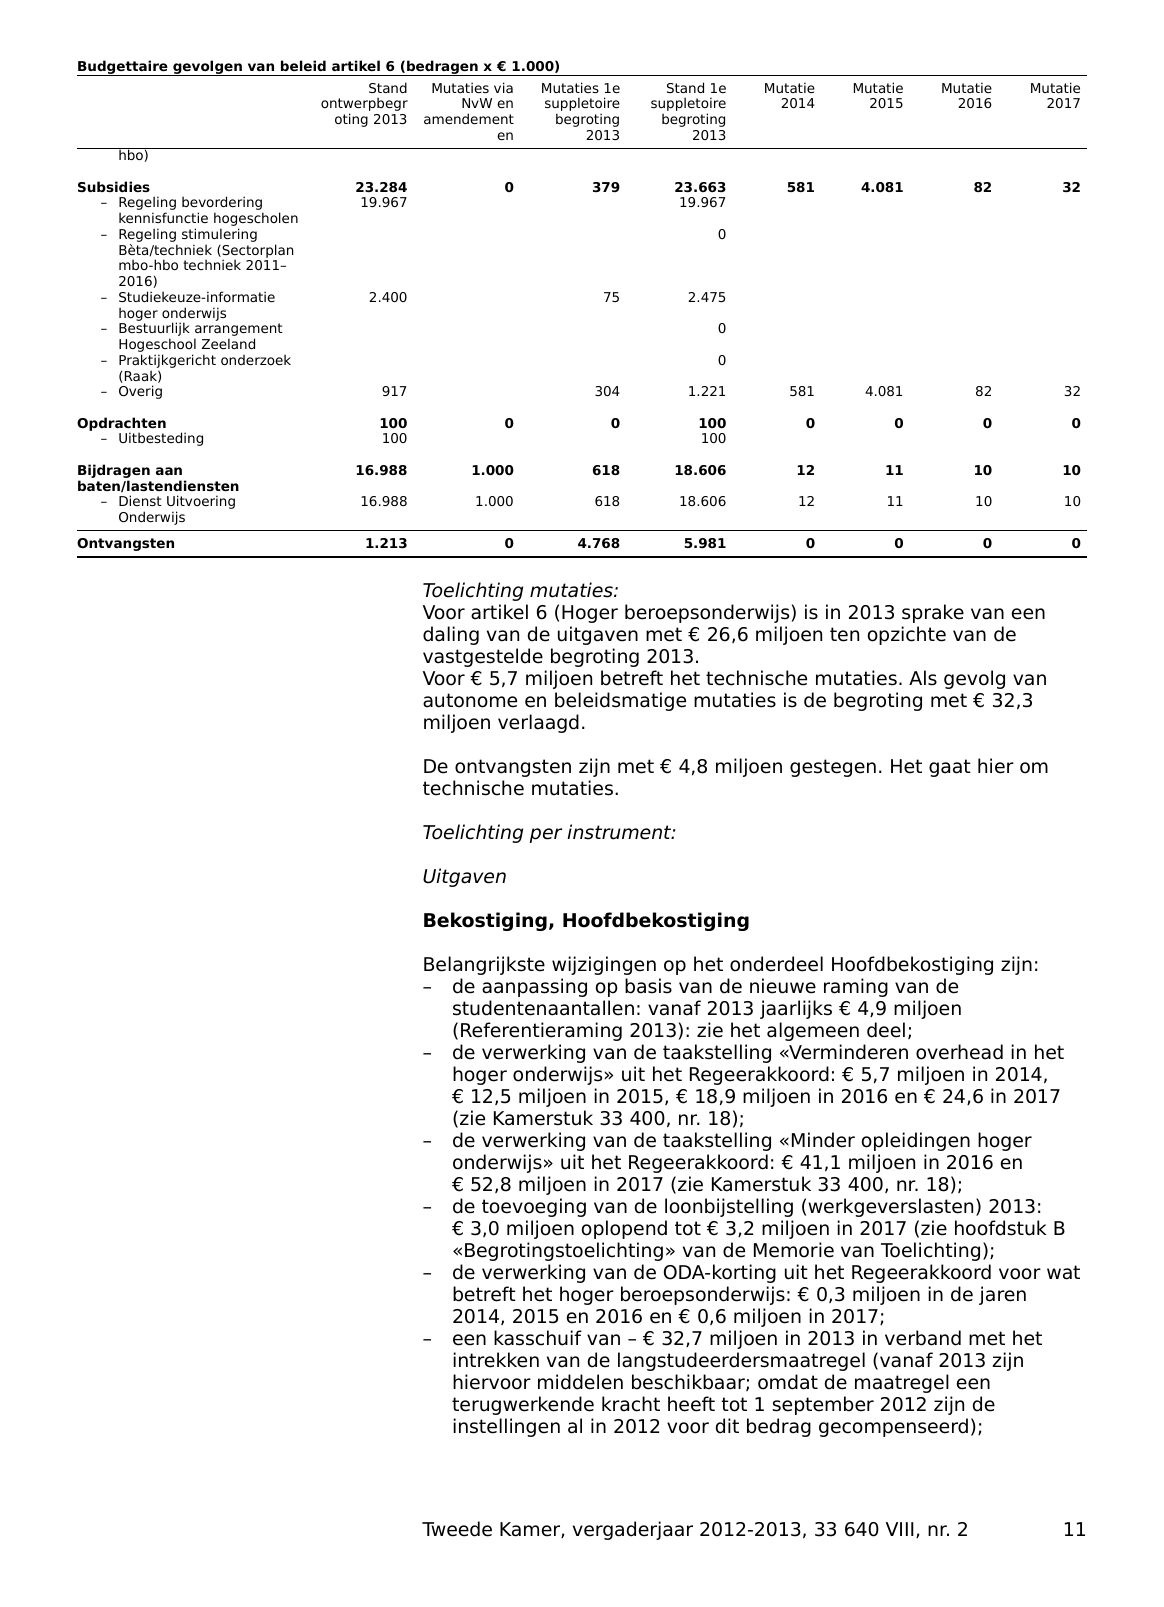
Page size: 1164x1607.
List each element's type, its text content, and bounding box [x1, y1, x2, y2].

table_cell Bijdragen aan baten/lastendiensten [77, 463, 307, 494]
table_cell 100 [626, 431, 732, 447]
table_cell 304 [520, 384, 626, 400]
text – de verwerking van de taakstelling «Verminderen overhead in het hoger onderwijs» uit het Regeerakkoord: € 5,7 miljoen in 2014, € 12,5 miljoen in 2015, € 18,9 miljoen in 2016 en € 24,6 in 2017 (zie Kamerstuk 33 400, nr. 18); [422, 1042, 1087, 1130]
table_cell [909, 321, 998, 353]
table_cell [413, 384, 519, 400]
table_cell [94, 149, 112, 164]
table_cell [909, 290, 998, 321]
table_cell [821, 321, 909, 353]
table_cell 10 [909, 494, 998, 530]
table_cell 618 [520, 494, 626, 530]
table_cell [909, 227, 998, 290]
table_cell [998, 164, 1087, 179]
table_cell [520, 431, 626, 447]
table_cell 0 [413, 531, 519, 556]
table_cell Dienst Uitvoering Onderwijs [112, 494, 307, 530]
table_cell 18.606 [626, 494, 732, 530]
table_cell 0 [626, 321, 732, 353]
table_cell – [94, 227, 112, 290]
table_cell [732, 227, 821, 290]
table_cell [77, 321, 94, 353]
table_cell 18.606 [626, 463, 732, 494]
table_cell [520, 195, 626, 227]
table_cell [413, 290, 519, 321]
table_cell [307, 227, 413, 290]
table_cell [77, 149, 94, 164]
table_cell [998, 290, 1087, 321]
table_cell [77, 290, 94, 321]
table_cell [732, 290, 821, 321]
table_cell Stand ontwerpbegroting 2013 [307, 76, 413, 148]
table_cell [998, 353, 1087, 384]
table_cell [520, 149, 626, 164]
table_cell 0 [821, 416, 909, 431]
table_cell [77, 227, 94, 290]
table_cell [732, 431, 821, 447]
table_cell Bestuurlijk arrangement Hogeschool Zeeland [112, 321, 307, 353]
table_cell – [94, 353, 112, 384]
text – de verwerking van de taakstelling «Minder opleidingen hoger onderwijs» uit het Regeerakkoord: € 41,1 miljoen in 2016 en € 52,8 miljoen in 2017 (zie Kamerstuk 33 400, nr. 18); [422, 1130, 1087, 1196]
table_cell [998, 227, 1087, 290]
table_cell [77, 431, 94, 447]
table_cell [626, 447, 732, 463]
table_cell [626, 400, 732, 416]
table_cell [998, 321, 1087, 353]
table_cell [821, 227, 909, 290]
table_cell [732, 149, 821, 164]
table_cell 23.284 [307, 180, 413, 195]
text – de toevoeging van de loonbijstelling (werkgeverslasten) 2013: € 3,0 miljoen oplopend tot € 3,2 miljoen in 2017 (zie hoofdstuk B «Begrotingstoelichting» van de Memorie van Toelichting); [422, 1196, 1087, 1262]
table_cell 618 [520, 463, 626, 494]
table_cell [732, 321, 821, 353]
subtitle Uitgaven [422, 866, 1087, 888]
table_cell Overig [112, 384, 307, 400]
table_cell [821, 195, 909, 227]
table_cell 19.967 [307, 195, 413, 227]
table_header Budgettaire gevolgen van beleid artikel 6 (bedragen x € 1.000) [77, 59, 1087, 75]
table_cell [626, 149, 732, 164]
table_cell 16.988 [307, 494, 413, 530]
table_cell [307, 353, 413, 384]
text De ontvangsten zijn met € 4,8 miljoen gestegen. Het gaat hier om technische mutaties. [422, 756, 1087, 800]
table_cell Uitbesteding [112, 431, 307, 447]
table_cell 0 [626, 227, 732, 290]
table_cell [821, 400, 909, 416]
table_cell [307, 149, 413, 164]
table_cell – [94, 321, 112, 353]
table_cell 0 [626, 353, 732, 384]
table_cell [821, 447, 909, 463]
table_cell Mutaties via NvW en amendementen [413, 76, 519, 148]
text Toelichting mutaties: [422, 580, 1087, 602]
table_cell Mutaties 1e suppletoire begroting 2013 [520, 76, 626, 148]
table_cell 1.221 [626, 384, 732, 400]
table_cell 0 [909, 531, 998, 556]
table_cell – [94, 195, 112, 227]
table_cell 917 [307, 384, 413, 400]
text Bekostiging, Hoofdbekostiging [422, 910, 1087, 932]
table_cell 23.663 [626, 180, 732, 195]
text Voor artikel 6 (Hoger beroepsonderwijs) is in 2013 sprake van een daling van de uitgaven met € 26,6 miljoen ten opzichte van de vastgestelde begroting 2013. [422, 602, 1087, 668]
table_cell Studiekeuze-informatie hoger onderwijs [112, 290, 307, 321]
table_cell [413, 353, 519, 384]
table_cell [821, 290, 909, 321]
table_cell [732, 195, 821, 227]
table_cell Subsidies [77, 180, 307, 195]
table_cell [307, 164, 413, 179]
table_cell [909, 447, 998, 463]
table_cell [520, 227, 626, 290]
table_cell [413, 447, 519, 463]
table_cell 1.213 [307, 531, 413, 556]
table_cell 379 [520, 180, 626, 195]
table_cell [307, 400, 413, 416]
table_cell 2.475 [626, 290, 732, 321]
table_cell [307, 447, 413, 463]
table_cell [732, 447, 821, 463]
table_cell Mutatie 2015 [821, 76, 909, 148]
table_cell 5.981 [626, 531, 732, 556]
table_cell [909, 353, 998, 384]
table_cell 100 [307, 416, 413, 431]
table_cell [413, 431, 519, 447]
table_cell – [94, 431, 112, 447]
table_cell 10 [998, 494, 1087, 530]
table_cell 16.988 [307, 463, 413, 494]
table_cell Regeling stimulering Bèta/techniek (Sectorplan mbo-hbo techniek 2011–2016) [112, 227, 307, 290]
table_cell [909, 195, 998, 227]
table_cell Regeling bevordering kennisfunctie hogescholen [112, 195, 307, 227]
text – een kasschuif van – € 32,7 miljoen in 2013 in verband met het intrekken van de langstudeerdersmaatregel (vanaf 2013 zijn hiervoor middelen beschikbaar; omdat de maatregel een terugwerkende kracht heeft tot 1 september 2012 zijn de instellingen al in 2012 voor dit bedrag gecompenseerd); [422, 1328, 1087, 1438]
table_cell 4.081 [821, 180, 909, 195]
table_cell 581 [732, 384, 821, 400]
text Toelichting per instrument: [422, 822, 1087, 844]
table_cell [413, 227, 519, 290]
table_cell [413, 149, 519, 164]
table_cell [77, 384, 94, 400]
table_cell 100 [626, 416, 732, 431]
table_cell hbo) [112, 149, 307, 164]
table_cell 0 [998, 416, 1087, 431]
table_cell Mutatie 2017 [998, 76, 1087, 148]
table_cell [413, 400, 519, 416]
table_cell [520, 164, 626, 179]
table_cell [732, 164, 821, 179]
table_cell [998, 195, 1087, 227]
table_cell 12 [732, 463, 821, 494]
table_cell 82 [909, 180, 998, 195]
table_cell Opdrachten [77, 416, 307, 431]
table_cell [413, 321, 519, 353]
table_cell 11 [821, 463, 909, 494]
table_cell [821, 149, 909, 164]
table_cell [520, 400, 626, 416]
table_cell – [94, 290, 112, 321]
table_cell 2.400 [307, 290, 413, 321]
text Belangrijkste wijzigingen op het onderdeel Hoofdbekostiging zijn: [422, 954, 1087, 976]
table_cell [77, 353, 94, 384]
table_cell [998, 431, 1087, 447]
table_cell 19.967 [626, 195, 732, 227]
table_cell Ontvangsten [77, 531, 307, 556]
table_cell [821, 164, 909, 179]
table_cell [413, 195, 519, 227]
table_cell [77, 447, 307, 463]
table_cell 32 [998, 384, 1087, 400]
table_cell 82 [909, 384, 998, 400]
table_cell 0 [998, 531, 1087, 556]
table_cell 0 [732, 531, 821, 556]
table_cell 0 [520, 416, 626, 431]
table_cell [909, 164, 998, 179]
table_cell [909, 149, 998, 164]
table_cell [77, 494, 94, 530]
table_cell 4.768 [520, 531, 626, 556]
table_cell [520, 321, 626, 353]
table_cell [520, 447, 626, 463]
table_cell [77, 400, 307, 416]
table_cell 0 [732, 416, 821, 431]
table_cell [998, 149, 1087, 164]
table_cell Praktijkgericht onderzoek (Raak) [112, 353, 307, 384]
table_cell 0 [909, 416, 998, 431]
table_cell Mutatie 2016 [909, 76, 998, 148]
table_cell [77, 195, 94, 227]
table_cell – [94, 494, 112, 530]
table_cell [307, 321, 413, 353]
table_cell [821, 431, 909, 447]
table_cell [998, 447, 1087, 463]
table_cell [413, 164, 519, 179]
table_cell 32 [998, 180, 1087, 195]
text Voor € 5,7 miljoen betreft het technische mutaties. Als gevolg van autonome en beleidsmatige mutaties is de begroting met € 32,3 miljoen verlaagd. [422, 668, 1087, 733]
table_cell [626, 164, 732, 179]
text – de aanpassing op basis van de nieuwe raming van de studentenaantallen: vanaf 2013 jaarlijks € 4,9 miljoen (Referentieraming 2013): zie het algemeen deel; [422, 976, 1087, 1042]
table_cell Stand 1e suppletoire begroting 2013 [626, 76, 732, 148]
table_cell [821, 353, 909, 384]
table_cell 0 [413, 416, 519, 431]
table_cell 581 [732, 180, 821, 195]
table_cell 10 [909, 463, 998, 494]
table_cell [520, 353, 626, 384]
table_cell 1.000 [413, 494, 519, 530]
table_cell 0 [413, 180, 519, 195]
table_cell [77, 164, 307, 179]
table_cell [732, 400, 821, 416]
table_cell [909, 400, 998, 416]
table_cell 100 [307, 431, 413, 447]
table_cell 4.081 [821, 384, 909, 400]
table_cell [909, 431, 998, 447]
table_cell 0 [821, 531, 909, 556]
table_cell [998, 400, 1087, 416]
table_cell 11 [821, 494, 909, 530]
table_cell [77, 76, 307, 148]
text – de verwerking van de ODA-korting uit het Regeerakkoord voor wat betreft het hoger beroepsonderwijs: € 0,3 miljoen in de jaren 2014, 2015 en 2016 en € 0,6 miljoen in 2017; [422, 1262, 1087, 1328]
table_cell 1.000 [413, 463, 519, 494]
table_cell – [94, 384, 112, 400]
table_cell Mutatie 2014 [732, 76, 821, 148]
table_cell 10 [998, 463, 1087, 494]
table_cell 75 [520, 290, 626, 321]
table_cell 12 [732, 494, 821, 530]
table_cell [732, 353, 821, 384]
